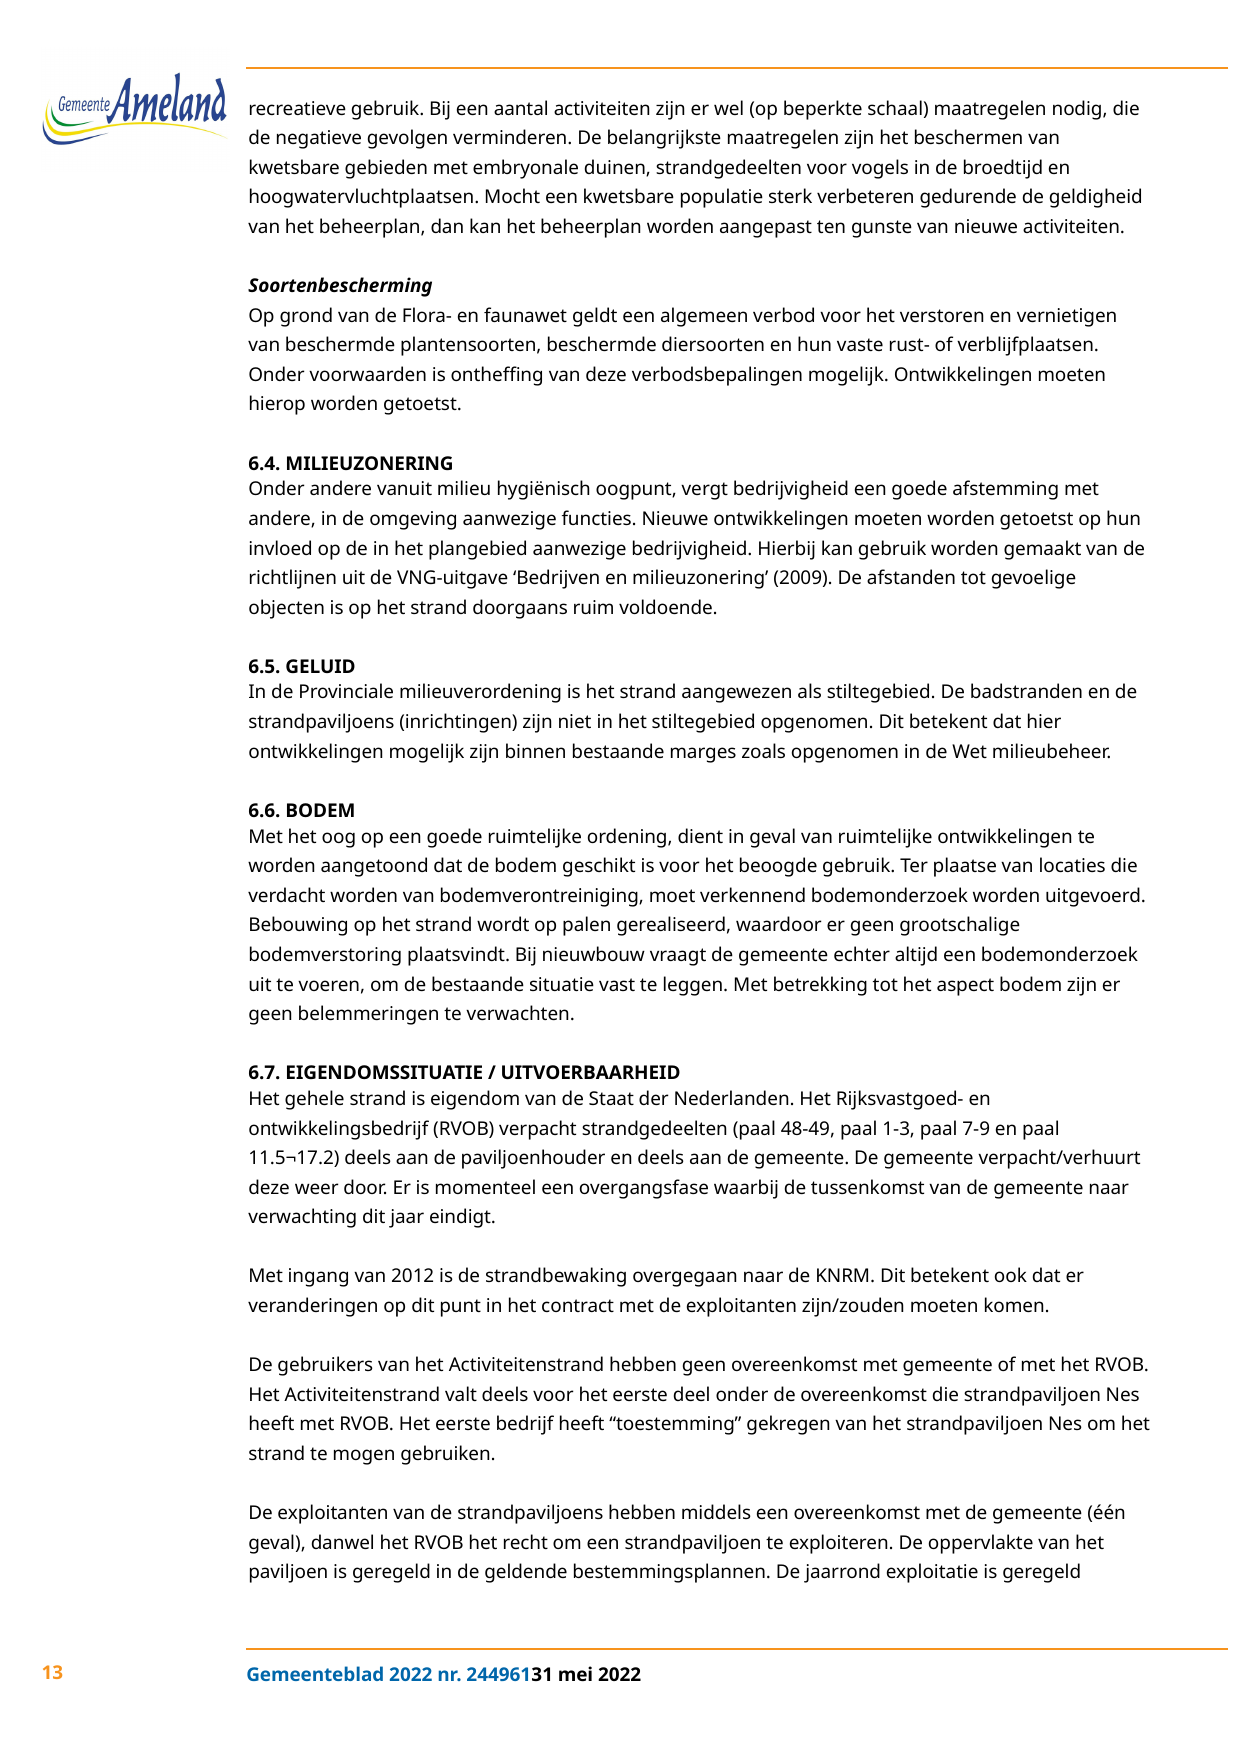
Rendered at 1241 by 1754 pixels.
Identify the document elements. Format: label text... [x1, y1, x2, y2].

text Op grond van de Flora- en faunawet geldt een algemeen verbod voor het verstoren en vernietigen van beschermde plantensoorten, beschermde diersoorten en hun vaste rust- of verblijfplaatsen. Onder voorwaarden is ontheffing van deze verbodsbepalingen mogelijk. Ontwikkelingen moeten hierop worden getoetst. [248, 302, 1152, 416]
text De exploitanten van de strandpaviljoens hebben middels een overeenkomst met de gemeente (één geval), danwel het RVOB het recht om een strandpaviljoen te exploiteren. De oppervlakte van het paviljoen is geregeld in de geldende bestemmingsplannen. De jaarrond exploitatie is geregeld [248, 1499, 1152, 1584]
text In de Provinciale milieuverordening is het strand aangewezen als stiltegebied. De badstranden en de strandpaviljoens (inrichtingen) zijn niet in het stiltegebied opgenomen. Dit betekent dat hier ontwikkelingen mogelijk zijn binnen bestaande marges zoals opgenomen in de Wet milieubeheer. [248, 679, 1152, 764]
text 6.6. BODEM [248, 797, 1152, 823]
text Met het oog op een goede ruimtelijke ordening, dient in geval van ruimtelijke ontwikkelingen te worden aangetoond dat de bodem geschikt is voor het beoogde gebruik. Ter plaatse van locaties die verdacht worden van bodemverontreiniging, moet verkennend bodemonderzoek worden uitgevoerd. Bebouwing op het strand wordt op palen gerealiseerd, waardoor er geen grootschalige bodemverstoring plaatsvindt. Bij nieuwbouw vraagt de gemeente echter altijd een bodemonderzoek uit te voeren, om de bestaande situatie vast te leggen. Met betrekking tot het aspect bodem zijn er geen belemmeringen te verwachten. [248, 823, 1152, 1026]
text Het gehele strand is eigendom van de Staat der Nederlanden. Het Rijksvastgoed- en ontwikkelingsbedrijf (RVOB) verpacht strandgedeelten (paal 48-49, paal 1-3, paal 7-9 en paal 11.5¬17.2) deels aan de paviljoenhouder en deels aan de gemeente. De gemeente verpacht/verhuurt deze weer door. Er is momenteel een overgangsfase waarbij de tussenkomst van de gemeente naar verwachting dit jaar eindigt. [248, 1085, 1152, 1229]
text Soortenbescherming [248, 272, 1152, 298]
text Met ingang van 2012 is de strandbewaking overgegaan naar de KNRM. Dit betekent ook dat er veranderingen op dit punt in het contract met de exploitanten zijn/zouden moeten komen. [248, 1263, 1152, 1318]
text De gebruikers van het Activiteitenstrand hebben geen overeenkomst met gemeente of met het RVOB. Het Activiteitenstrand valt deels voor het eerste deel onder de overeenkomst die strandpaviljoen Nes heeft met RVOB. Het eerste bedrijf heeft “toestemming” gekregen van het strandpaviljoen Nes om het strand te mogen gebruiken. [248, 1351, 1152, 1466]
text 6.7. EIGENDOMSSITUATIE / UITVOERBAARHEID [248, 1059, 1152, 1085]
text Onder andere vanuit milieu hygiënisch oogpunt, vergt bedrijvigheid een goede afstemming met andere, in de omgeving aanwezige functies. Nieuwe ontwikkelingen moeten worden getoetst op hun invloed op de in het plangebied aanwezige bedrijvigheid. Hierbij kan gebruik worden gemaakt van de richtlijnen uit de VNG-uitgave ‘Bedrijven en milieuzonering’ (2009). De afstanden tot gevoelige objecten is op het strand doorgaans ruim voldoende. [248, 476, 1152, 619]
text 6.4. MILIEUZONERING [248, 450, 1152, 476]
text recreatieve gebruik. Bij een aantal activiteiten zijn er wel (op beperkte schaal) maatregelen nodig, die de negatieve gevolgen verminderen. De belangrijkste maatregelen zijn het beschermen van kwetsbare gebieden met embryonale duinen, strandgedeelten voor vogels in de broedtijd en hoogwatervluchtplaatsen. Mocht een kwetsbare populatie sterk verbeteren gedurende de geldigheid van het beheerplan, dan kan het beheerplan worden aangepast ten gunste van nieuwe activiteiten. [248, 95, 1152, 239]
picture [41, 47, 231, 172]
text 6.5. GELUID [248, 653, 1152, 679]
